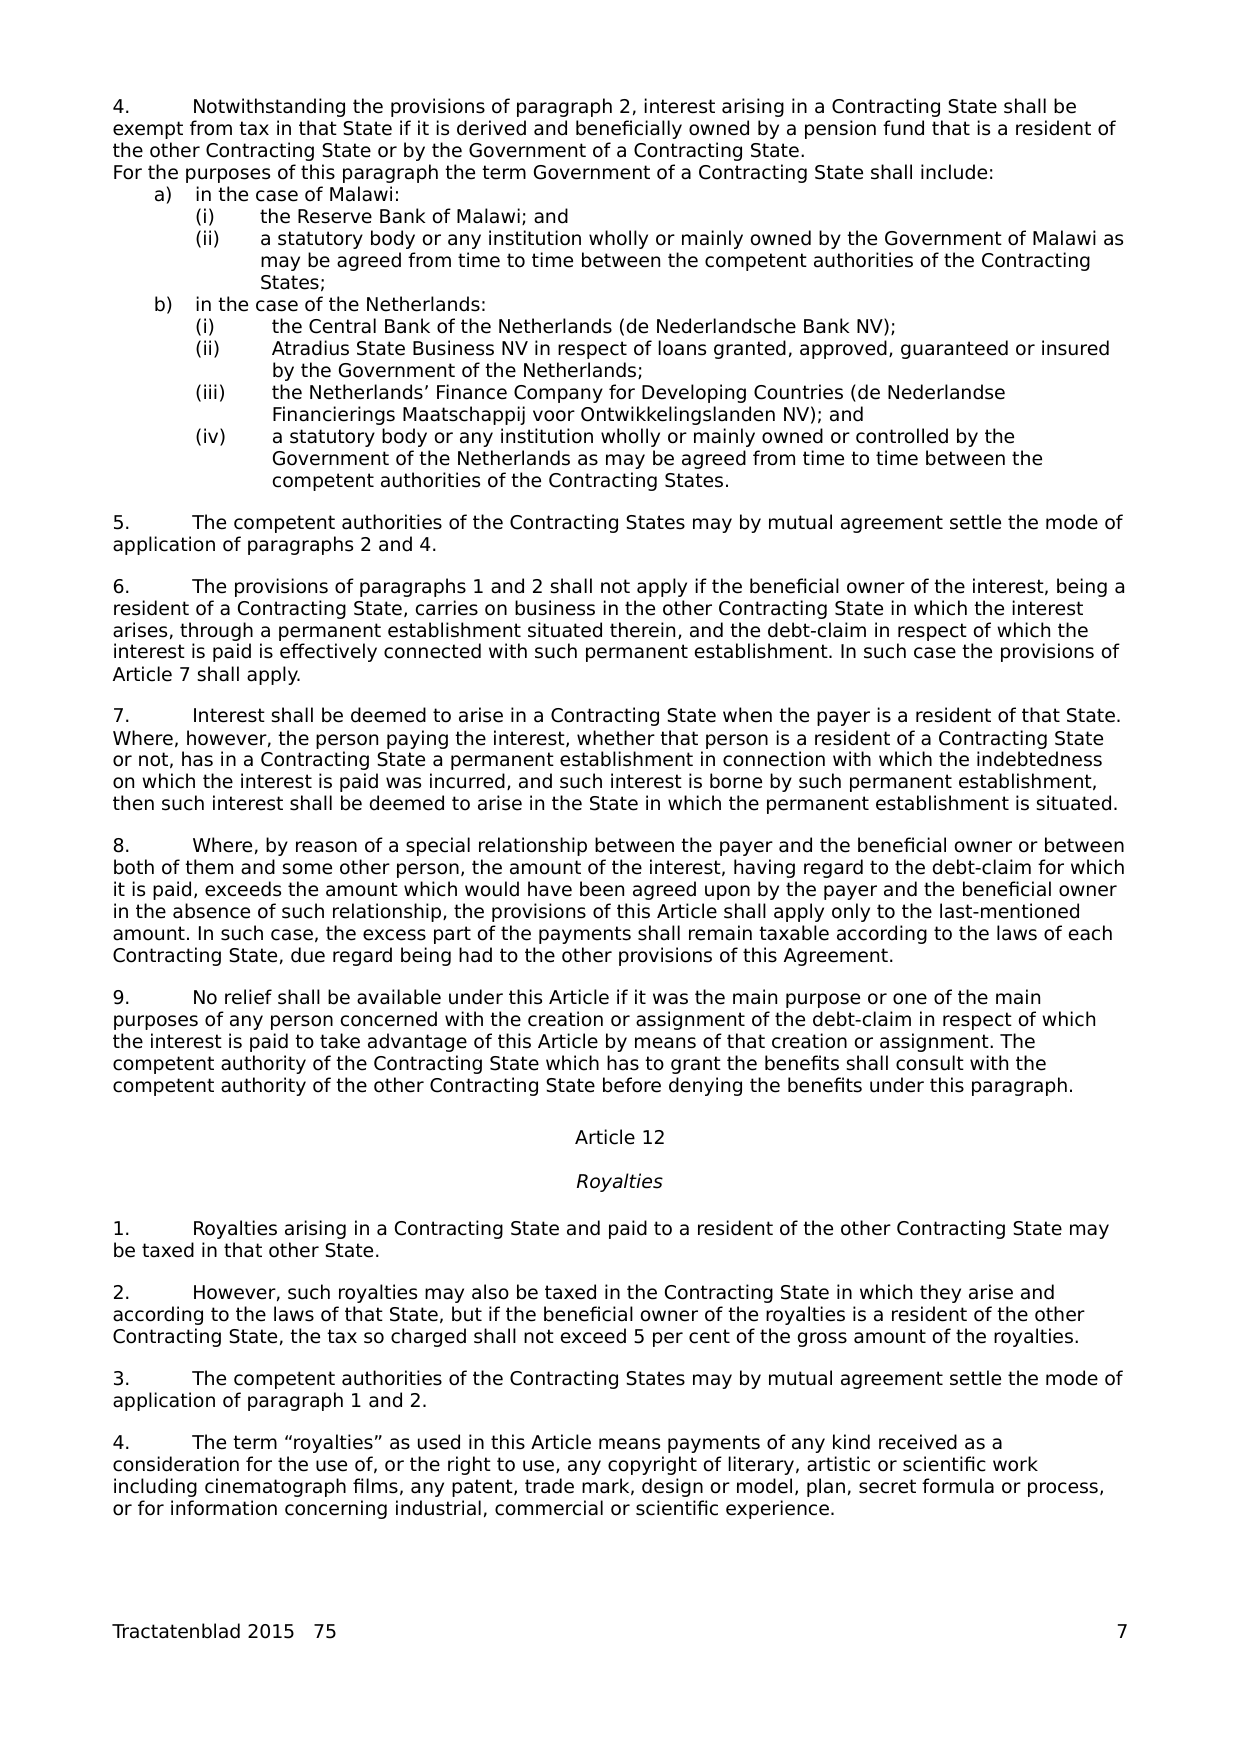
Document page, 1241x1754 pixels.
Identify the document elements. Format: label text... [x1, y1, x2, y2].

text 2. However, such royalties may also be taxed in the Contracting State in which they arise and according to the laws of that State, but if the beneficial owner of the royalties is a resident of the other Contracting State, the tax so charged shall not exceed 5 per cent of the gross amount of the royalties. [112, 1282, 1128, 1348]
text 4. Notwithstanding the provisions of paragraph 2, interest arising in a Contracting State shall be exempt from tax in that State if it is derived and beneficially owned by a pension fund that is a resident of the other Contracting State or by the Government of a Contracting State. [112, 96, 1128, 162]
text 1. Royalties arising in a Contracting State and paid to a resident of the other Contracting State may be taxed in that other State. [112, 1218, 1128, 1262]
text For the purposes of this paragraph the term Government of a Contracting State shall include: [112, 162, 1128, 184]
text 5. The competent authorities of the Contracting States may by mutual agreement settle the mode of application of paragraphs 2 and 4. [112, 512, 1128, 556]
text (iv) a statutory body or any institution wholly or mainly owned or controlled by the Government of the Netherlands as may be agreed from time to time between the competent authorities of the Contracting States. [195, 426, 1128, 492]
text (i) the Central Bank of the Netherlands (de Nederlandsche Bank NV); [195, 316, 1128, 338]
text 7. Interest shall be deemed to arise in a Contracting State when the payer is a resident of that State. Where, however, the person paying the interest, whether that person is a resident of a Contracting State or not, has in a Contracting State a permanent establishment in connection with which the indebtedness on which the interest is paid was incurred, and such interest is borne by such permanent establishment, then such interest shall be deemed to arise in the State in which the permanent establishment is situated. [112, 705, 1128, 815]
text a) in the case of Malawi: [153, 184, 1128, 206]
text (i) the Reserve Bank of Malawi; and [195, 206, 1128, 228]
text 9. No relief shall be available under this Article if it was the main purpose or one of the main purposes of any person concerned with the creation or assignment of the debt-claim in respect of which the interest is paid to take advantage of this Article by means of that creation or assignment. The competent authority of the Contracting State which has to grant the benefits shall consult with the competent authority of the other Contracting State before denying the benefits under this paragraph. [112, 987, 1128, 1097]
text 6. The provisions of paragraphs 1 and 2 shall not apply if the beneficial owner of the interest, being a resident of a Contracting State, carries on business in the other Contracting State in which the interest arises, through a permanent establishment situated therein, and the debt-claim in respect of which the interest is paid is effectively connected with such permanent establishment. In such case the provisions of Article 7 shall apply. [112, 576, 1128, 685]
text b) in the case of the Netherlands: [153, 294, 1128, 316]
text (ii) Atradius State Business NV in respect of loans granted, approved, guaranteed or insured by the Government of the Netherlands; [195, 338, 1128, 382]
text 3. The competent authorities of the Contracting States may by mutual agreement settle the mode of application of paragraph 1 and 2. [112, 1368, 1128, 1412]
text 4. The term “royalties” as used in this Article means payments of any kind received as a consideration for the use of, or the right to use, any copyright of literary, artistic or scientific work including cinematograph films, any patent, trade mark, design or model, plan, secret formula or process, or for information concerning industrial, commercial or scientific experience. [112, 1432, 1128, 1520]
text (ii) a statutory body or any institution wholly or mainly owned by the Government of Malawi as may be agreed from time to time between the competent authorities of the Contracting States; [195, 228, 1128, 294]
subtitle Article 12 Royalties [112, 1127, 1128, 1193]
text 8. Where, by reason of a special relationship between the payer and the beneficial owner or between both of them and some other person, the amount of the interest, having regard to the debt-claim for which it is paid, exceeds the amount which would have been agreed upon by the payer and the beneficial owner in the absence of such relationship, the provisions of this Article shall apply only to the last-mentioned amount. In such case, the excess part of the payments shall remain taxable according to the laws of each Contracting State, due regard being had to the other provisions of this Agreement. [112, 835, 1128, 967]
text (iii) the Netherlands’ Finance Company for Developing Countries (de Nederlandse Financierings Maatschappij voor Ontwikkelingslanden NV); and [195, 382, 1128, 426]
